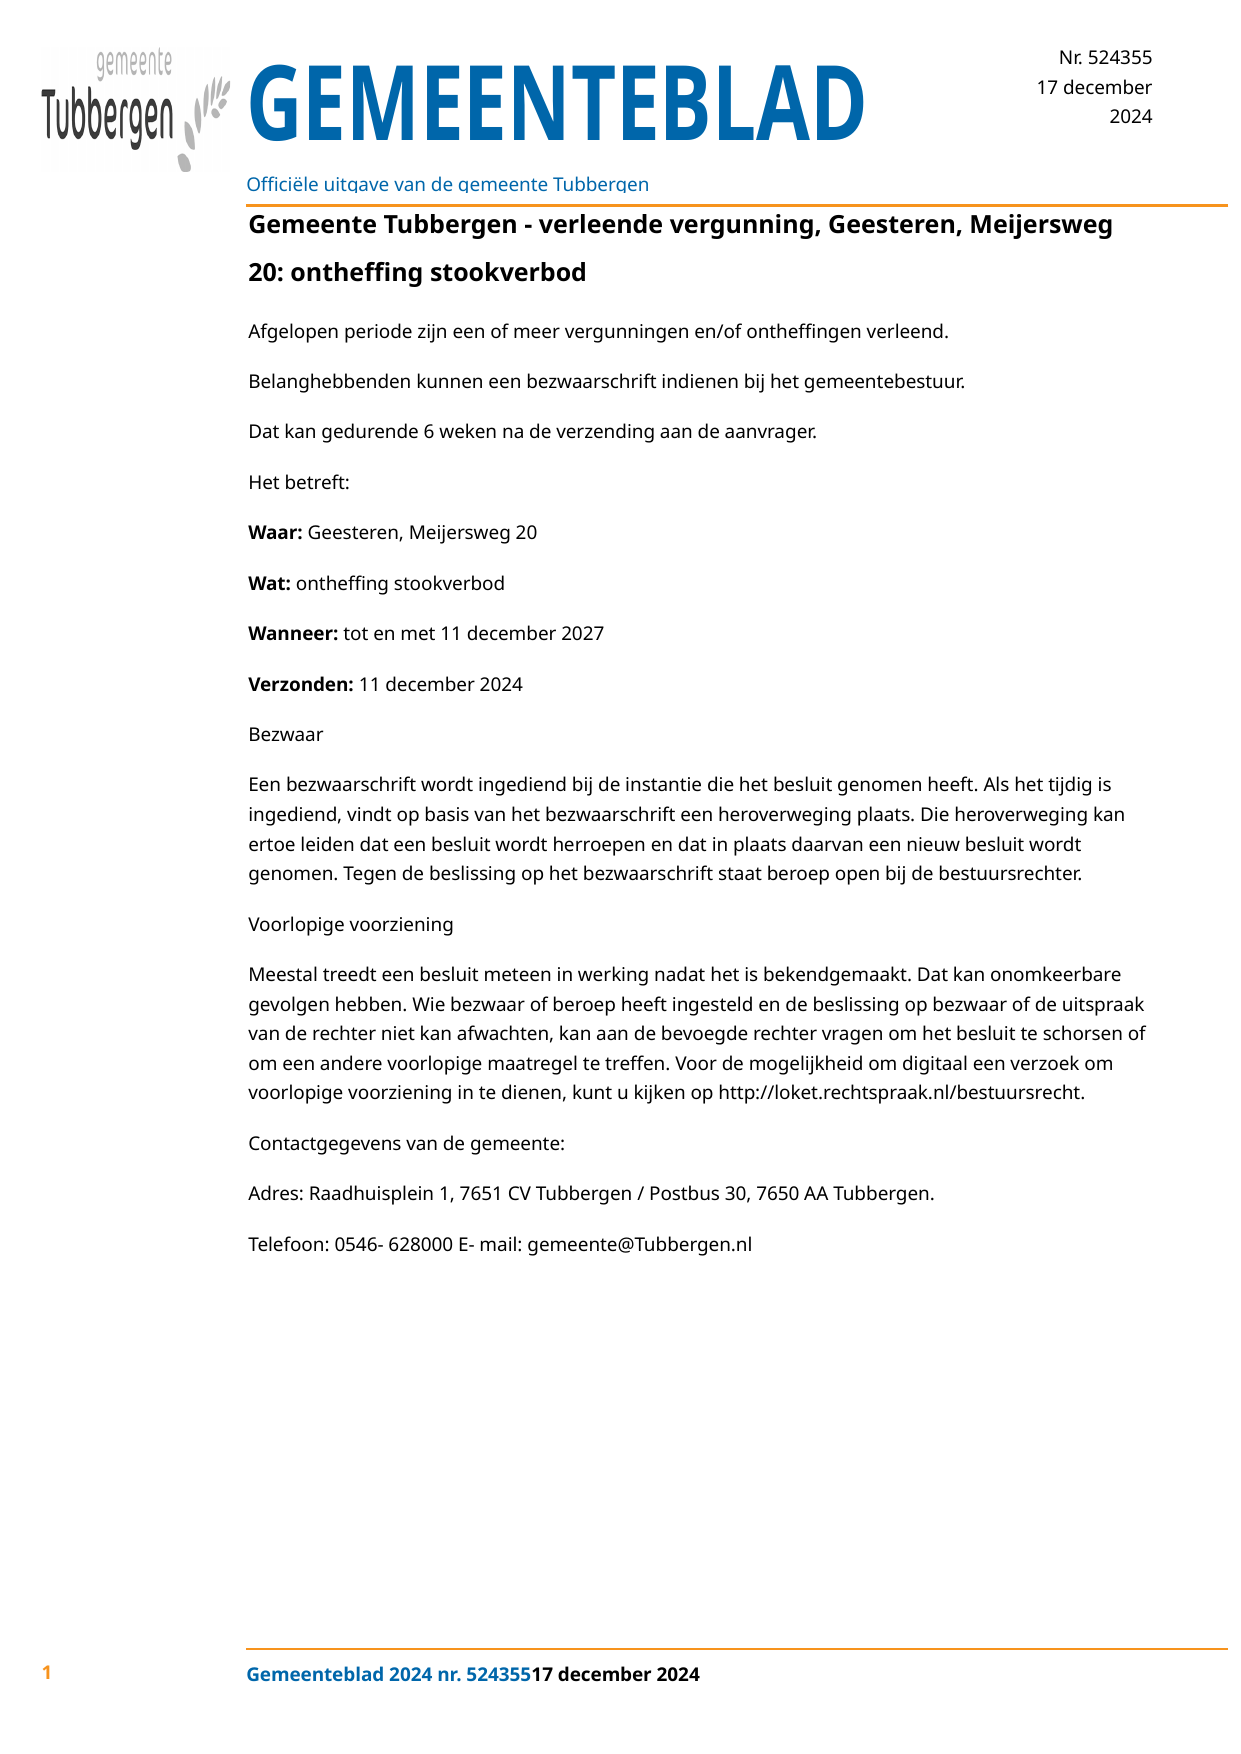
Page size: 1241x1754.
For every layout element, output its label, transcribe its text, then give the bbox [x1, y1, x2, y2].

text Telefoon: 0546- 628000 E- mail: gemeente@Tubbergen.nl [248, 1231, 1152, 1257]
text Adres: Raadhuisplein 1, 7651 CV Tubbergen / Postbus 30, 7650 AA Tubbergen. [248, 1180, 1152, 1206]
text Belanghebbenden kunnen een bezwaarschrift indienen bij het gemeentebestuur. [248, 368, 1152, 394]
picture [41, 47, 231, 172]
text Wanneer: tot en met 11 december 2027 [248, 620, 1152, 646]
text Meestal treedt een besluit meteen in werking nadat het is bekendgemaakt. Dat kan onomkeerbare gevolgen hebben. Wie bezwaar of beroep heeft ingesteld en de beslissing op bezwaar of de uitspraak van de rechter niet kan afwachten, kan aan de bevoegde rechter vragen om het besluit te schorsen of om een andere voorlopige maatregel te treffen. Voor de mogelijkheid om digitaal een verzoek om voorlopige voorziening in te dienen, kunt u kijken op http://loket.rechtspraak.nl/bestuursrecht. [248, 961, 1152, 1105]
text Bezwaar [248, 721, 1152, 747]
text Voorlopige voorziening [248, 911, 1152, 937]
text Contactgegevens van de gemeente: [248, 1130, 1152, 1156]
text Waar: Geesteren, Meijersweg 20 [248, 519, 1152, 545]
text Dat kan gedurende 6 weken na de verzending aan de aanvrager. [248, 419, 1152, 444]
text Gemeente Tubbergen - verleende vergunning, Geesteren, Meijersweg 20: ontheffing stookverbod [248, 207, 1152, 288]
text Het betreft: [248, 469, 1152, 495]
text Verzonden: 11 december 2024 [248, 671, 1152, 697]
text Afgelopen periode zijn een of meer vergunningen en/of ontheffingen verleend. [248, 318, 1152, 344]
text Een bezwaarschrift wordt ingediend bij de instantie die het besluit genomen heeft. Als het tijdig is ingediend, vindt op basis van het bezwaarschrift een heroverweging plaats. Die heroverweging kan ertoe leiden dat een besluit wordt herroepen en dat in plaats daarvan een nieuw besluit wordt genomen. Tegen de beslissing op het bezwaarschrift staat beroep open bij de bestuursrechter. [248, 772, 1152, 886]
text Wat: ontheffing stookverbod [248, 570, 1152, 596]
